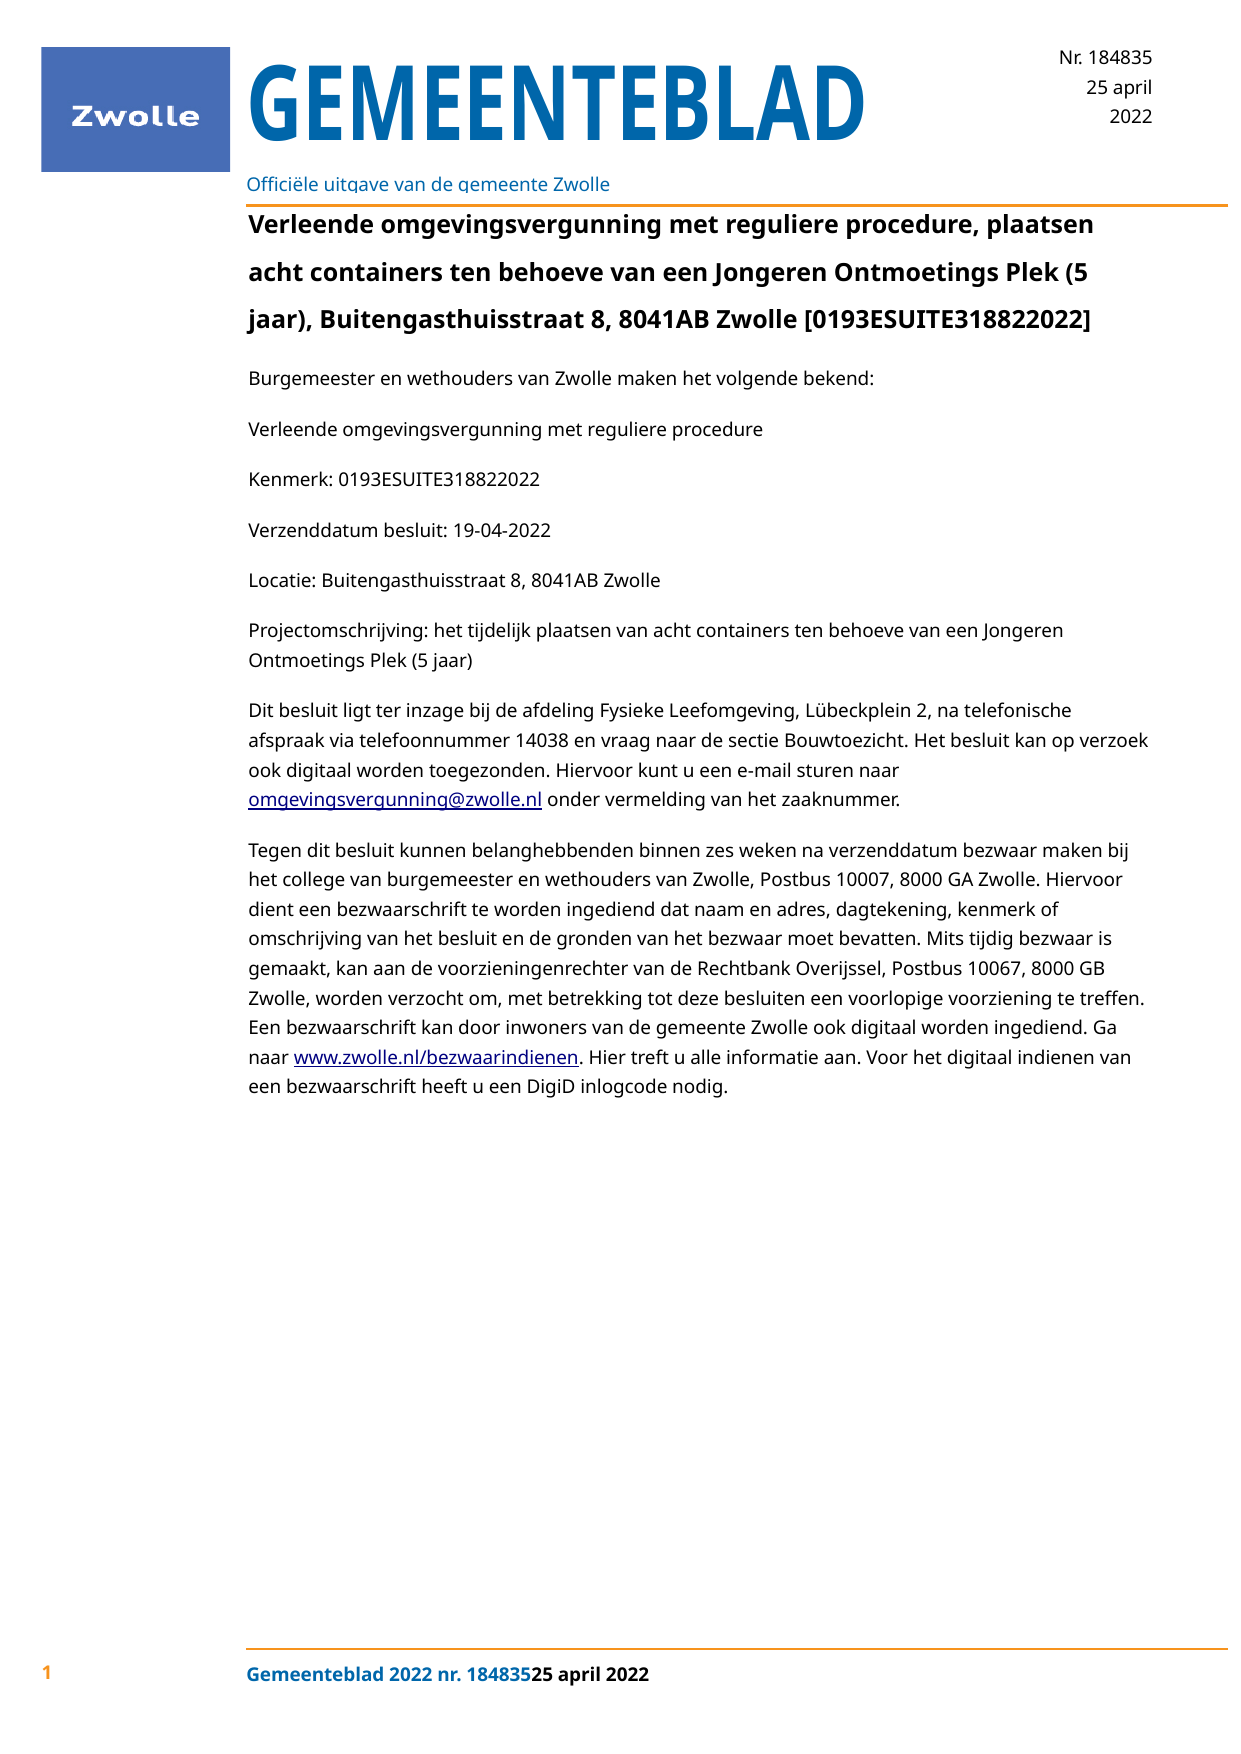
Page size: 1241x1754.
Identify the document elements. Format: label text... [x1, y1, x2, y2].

picture [41, 47, 231, 172]
text Verleende omgevingsvergunning met reguliere procedure, plaatsen acht containers ten behoeve van een Jongeren Ontmoetings Plek (5 jaar), Buitengasthuisstraat 8, 8041AB Zwolle [0193ESUITE318822022] [248, 207, 1152, 336]
text Verzenddatum besluit: 19-04-2022 [248, 517, 1152, 542]
text Locatie: Buitengasthuisstraat 8, 8041AB Zwolle [248, 567, 1152, 593]
text Verleende omgevingsvergunning met reguliere procedure [248, 416, 1152, 442]
text Dit besluit ligt ter inzage bij de afdeling Fysieke Leefomgeving, Lübeckplein 2, na telefonische afspraak via telefoonnummer 14038 en vraag naar de sectie Bouwtoezicht. Het besluit kan op verzoek ook digitaal worden toegezonden. Hiervoor kunt u een e-mail sturen naar omgevingsvergunning@zwolle.nl onder vermelding van het zaaknummer. [248, 698, 1152, 812]
text Kenmerk: 0193ESUITE318822022 [248, 466, 1152, 492]
text Burgemeester en wethouders van Zwolle maken het volgende bekend: [248, 366, 1152, 391]
text Tegen dit besluit kunnen belanghebbenden binnen zes weken na verzenddatum bezwaar maken bij het college van burgemeester en wethouders van Zwolle, Postbus 10007, 8000 GA Zwolle. Hiervoor dient een bezwaarschrift te worden ingediend dat naam en adres, dagtekening, kenmerk of omschrijving van het besluit en de gronden van het bezwaar moet bevatten. Mits tijdig bezwaar is gemaakt, kan aan de voorzieningenrechter van de Rechtbank Overijssel, Postbus 10067, 8000 GB Zwolle, worden verzocht om, met betrekking tot deze besluiten een voorlopige voorziening te treffen. Een bezwaarschrift kan door inwoners van de gemeente Zwolle ook digitaal worden ingediend. Ga naar www.zwolle.nl/bezwaarindienen. Hier treft u alle informatie aan. Voor het digitaal indienen van een bezwaarschrift heeft u een DigiD inlogcode nodig. [248, 837, 1152, 1099]
text Projectomschrijving: het tijdelijk plaatsen van acht containers ten behoeve van een Jongeren Ontmoetings Plek (5 jaar) [248, 618, 1152, 673]
